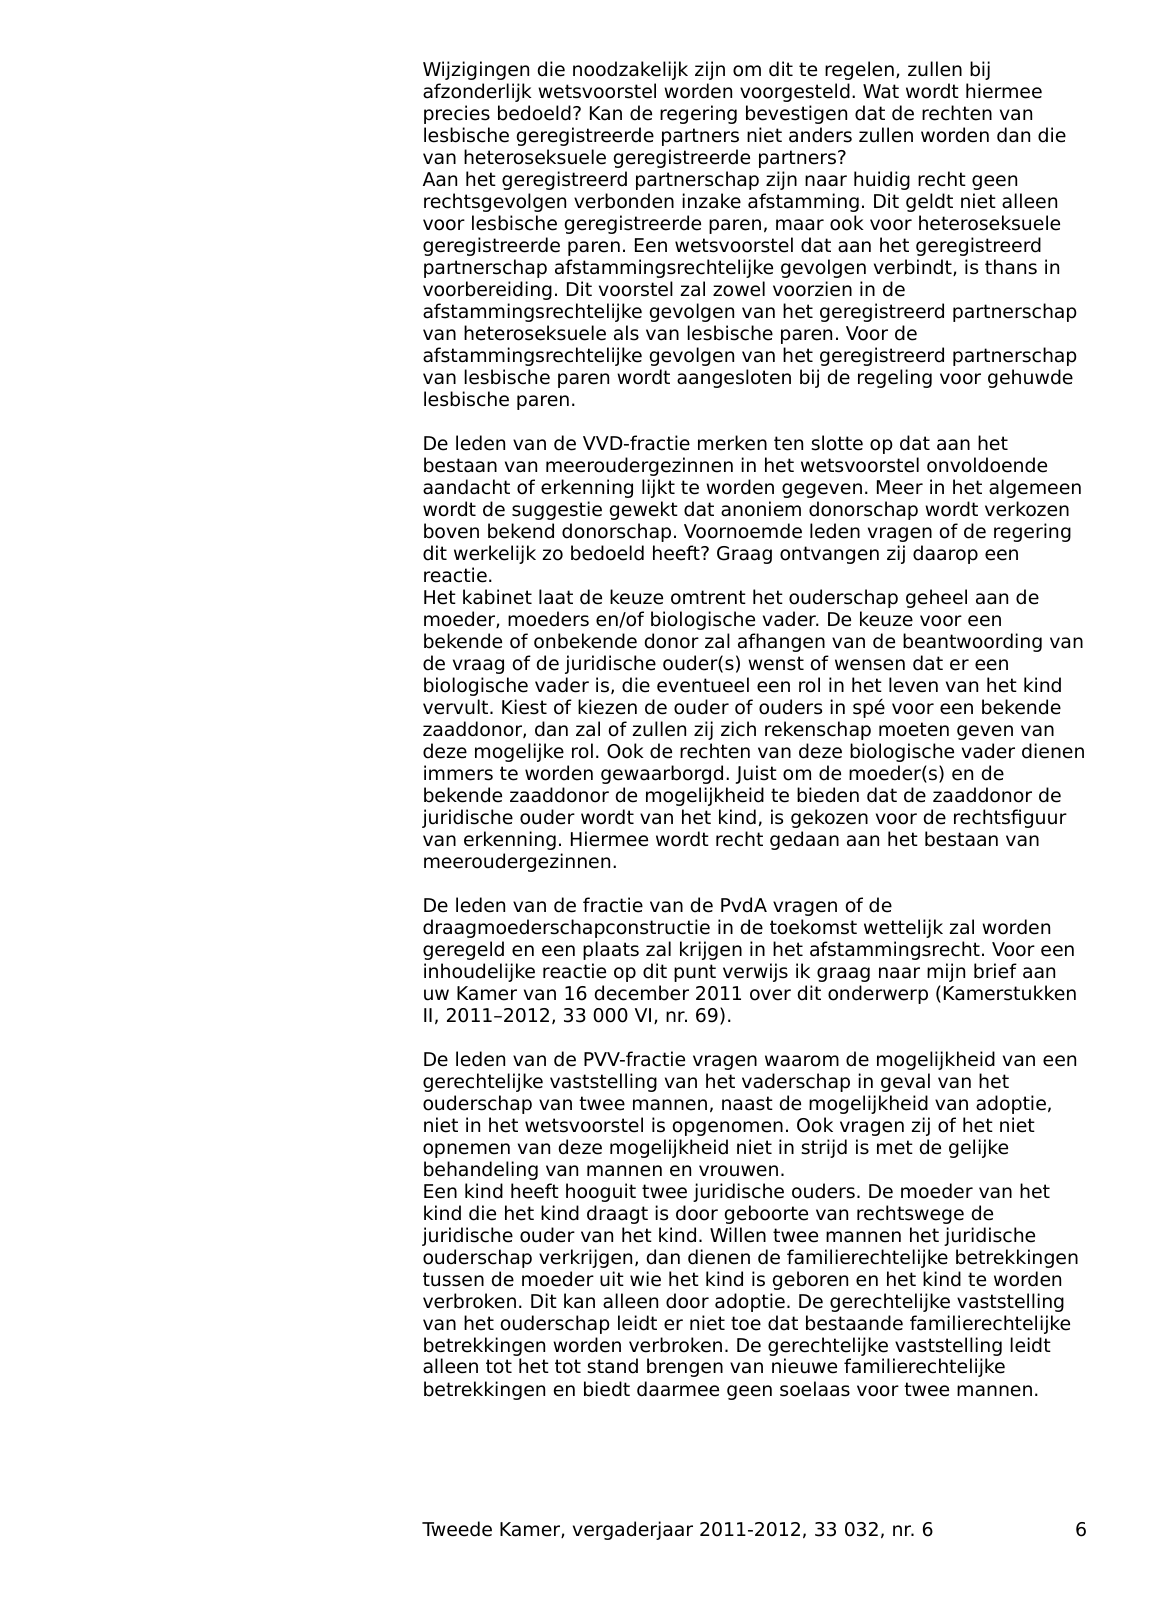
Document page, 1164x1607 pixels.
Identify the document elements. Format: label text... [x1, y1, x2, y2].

text Wijzigingen die noodzakelijk zijn om dit te regelen, zullen bij afzonderlijk wetsvoorstel worden voorgesteld. Wat wordt hiermee precies bedoeld? Kan de regering bevestigen dat de rechten van lesbische geregistreerde partners niet anders zullen worden dan die van heteroseksuele geregistreerde partners? [422, 59, 1087, 169]
text Een kind heeft hooguit twee juridische ouders. De moeder van het kind die het kind draagt is door geboorte van rechtswege de juridische ouder van het kind. Willen twee mannen het juridische ouderschap verkrijgen, dan dienen de familierechtelijke betrekkingen tussen de moeder uit wie het kind is geboren en het kind te worden verbroken. Dit kan alleen door adoptie. De gerechtelijke vaststelling van het ouderschap leidt er niet toe dat bestaande familierechtelijke betrekkingen worden verbroken. De gerechtelijke vaststelling leidt alleen tot het tot stand brengen van nieuwe familierechtelijke betrekkingen en biedt daarmee geen soelaas voor twee mannen. [422, 1181, 1087, 1400]
text Het kabinet laat de keuze omtrent het ouderschap geheel aan de moeder, moeders en/of biologische vader. De keuze voor een bekende of onbekende donor zal afhangen van de beantwoording van de vraag of de juridische ouder(s) wenst of wensen dat er een biologische vader is, die eventueel een rol in het leven van het kind vervult. Kiest of kiezen de ouder of ouders in spé voor een bekende zaaddonor, dan zal of zullen zij zich rekenschap moeten geven van deze mogelijke rol. Ook de rechten van deze biologische vader dienen immers te worden gewaarborgd. Juist om de moeder(s) en de bekende zaaddonor de mogelijkheid te bieden dat de zaaddonor de juridische ouder wordt van het kind, is gekozen voor de rechtsfiguur van erkenning. Hiermee wordt recht gedaan aan het bestaan van meeroudergezinnen. [422, 587, 1087, 872]
text De leden van de PVV-fractie vragen waarom de mogelijkheid van een gerechtelijke vaststelling van het vaderschap in geval van het ouderschap van twee mannen, naast de mogelijkheid van adoptie, niet in het wetsvoorstel is opgenomen. Ook vragen zij of het niet opnemen van deze mogelijkheid niet in strijd is met de gelijke behandeling van mannen en vrouwen. [422, 1049, 1087, 1181]
text De leden van de VVD-fractie merken ten slotte op dat aan het bestaan van meeroudergezinnen in het wetsvoorstel onvoldoende aandacht of erkenning lijkt te worden gegeven. Meer in het algemeen wordt de suggestie gewekt dat anoniem donorschap wordt verkozen boven bekend donorschap. Voornoemde leden vragen of de regering dit werkelijk zo bedoeld heeft? Graag ontvangen zij daarop een reactie. [422, 433, 1087, 587]
text De leden van de fractie van de PvdA vragen of de draagmoederschapconstructie in de toekomst wettelijk zal worden geregeld en een plaats zal krijgen in het afstammingsrecht. Voor een inhoudelijke reactie op dit punt verwijs ik graag naar mijn brief aan uw Kamer van 16 december 2011 over dit onderwerp (Kamerstukken II, 2011–2012, 33 000 VI, nr. 69). [422, 895, 1087, 1027]
text Aan het geregistreerd partnerschap zijn naar huidig recht geen rechtsgevolgen verbonden inzake afstamming. Dit geldt niet alleen voor lesbische geregistreerde paren, maar ook voor heteroseksuele geregistreerde paren. Een wetsvoorstel dat aan het geregistreerd partnerschap afstammingsrechtelijke gevolgen verbindt, is thans in voorbereiding. Dit voorstel zal zowel voorzien in de afstammingsrechtelijke gevolgen van het geregistreerd partnerschap van heteroseksuele als van lesbische paren. Voor de afstammingsrechtelijke gevolgen van het geregistreerd partnerschap van lesbische paren wordt aangesloten bij de regeling voor gehuwde lesbische paren. [422, 169, 1087, 411]
